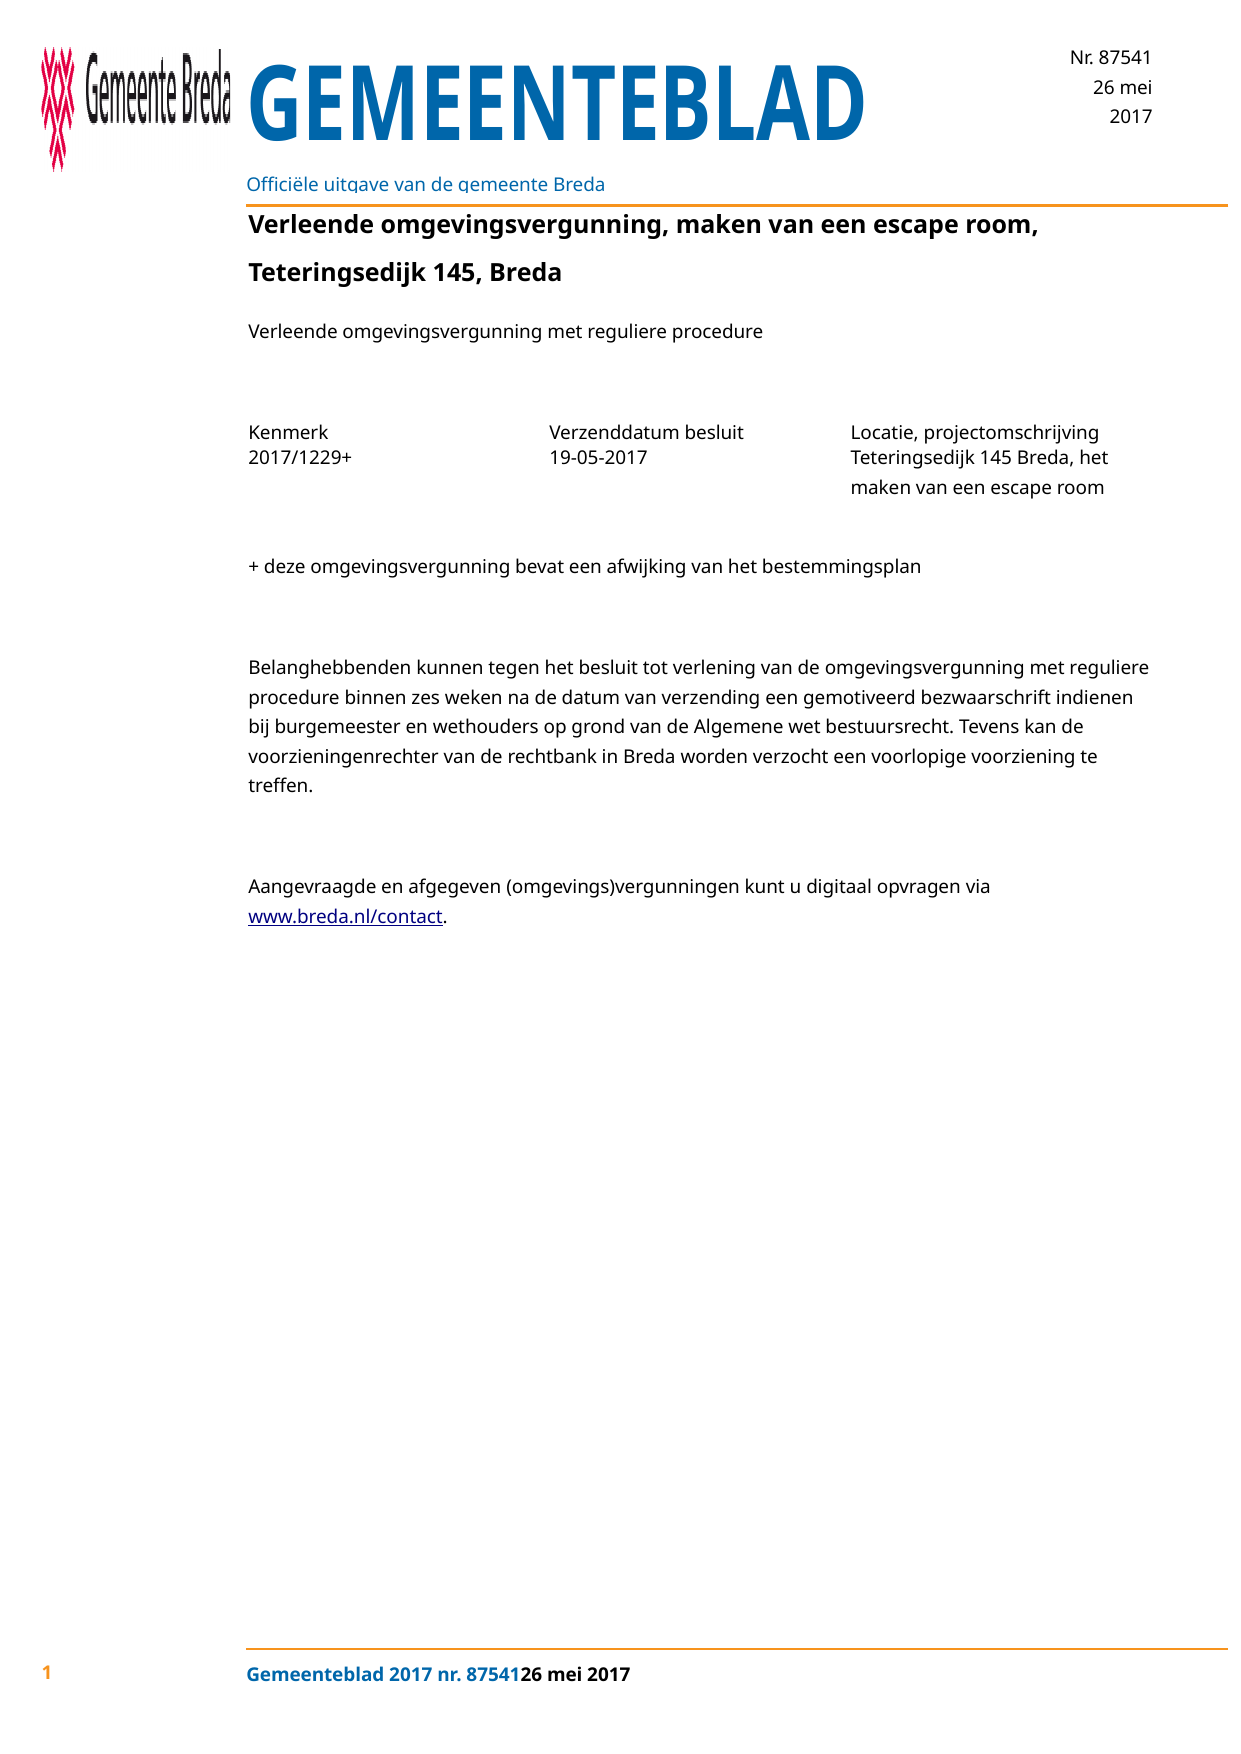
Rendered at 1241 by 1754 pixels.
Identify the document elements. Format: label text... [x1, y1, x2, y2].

table_header Kenmerk [248, 419, 549, 444]
table_header Verzenddatum besluit [549, 419, 850, 444]
text + deze omgevingsvergunning bevat een afwijking van het bestemmingsplan [248, 553, 1152, 579]
text Verleende omgevingsvergunning met reguliere procedure [248, 318, 1152, 344]
text Verleende omgevingsvergunning, maken van een escape room, Teteringsedijk 145, Breda [248, 207, 1152, 288]
table_cell Teteringsedijk 145 Breda, het maken van een escape room [850, 445, 1152, 500]
picture [41, 47, 231, 172]
table_cell 2017/1229+ [248, 445, 549, 500]
text Belanghebbenden kunnen tegen het besluit tot verlening van de omgevingsvergunning met reguliere procedure binnen zes weken na de datum van verzending een gemotiveerd bezwaarschrift indienen bij burgemeester en wethouders op grond van de Algemene wet bestuursrecht. Tevens kan de voorzieningenrechter van de rechtbank in Breda worden verzocht een voorlopige voorziening te treffen. [248, 654, 1152, 798]
table_header Locatie, projectomschrijving [850, 419, 1152, 444]
text Aangevraagde en afgegeven (omgevings)vergunningen kunt u digitaal opvragen via www.breda.nl/contact. [248, 873, 1152, 929]
table_cell 19-05-2017 [549, 445, 850, 500]
